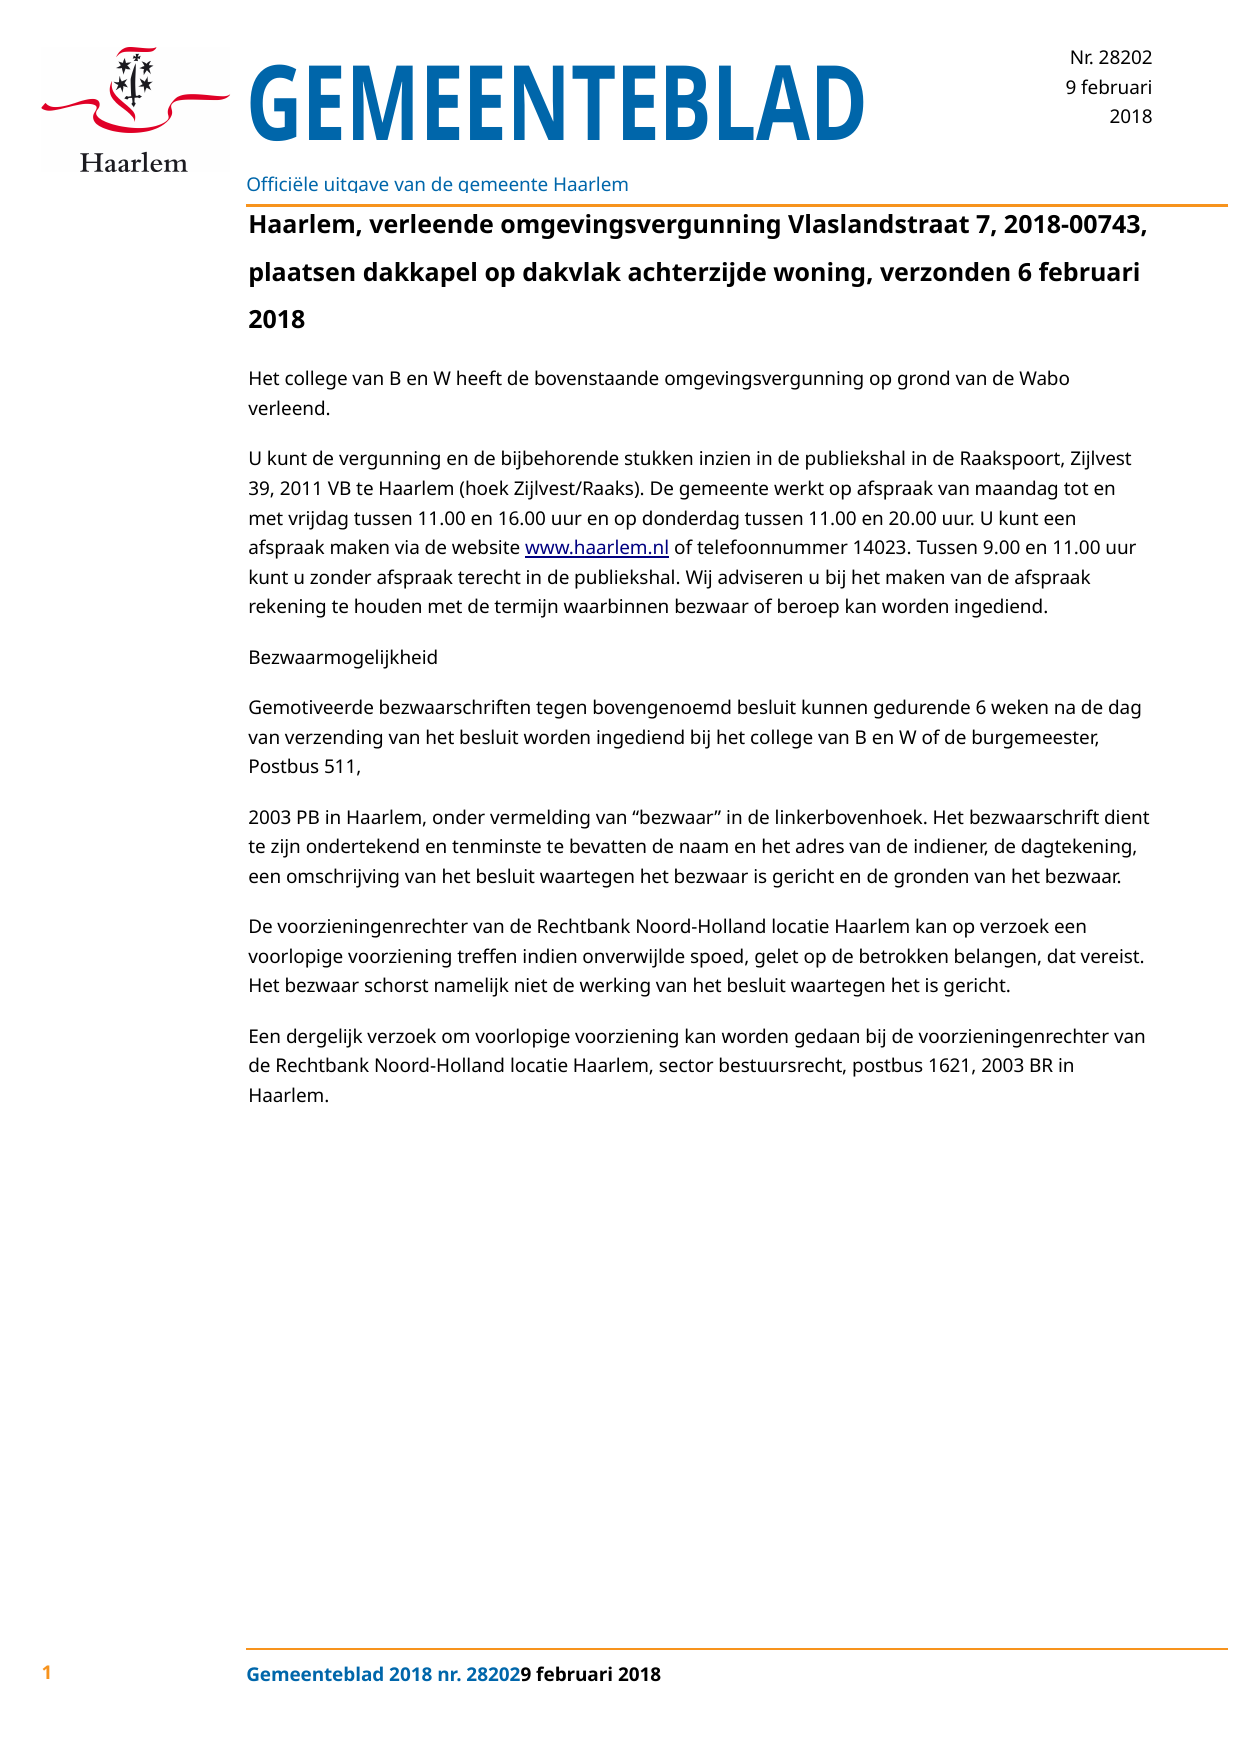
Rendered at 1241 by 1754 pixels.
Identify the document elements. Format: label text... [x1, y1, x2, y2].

text 2003 PB in Haarlem, onder vermelding van “bezwaar” in de linkerbovenhoek. Het bezwaarschrift dient te zijn ondertekend en tenminste te bevatten de naam en het adres van de indiener, de dagtekening, een omschrijving van het besluit waartegen het bezwaar is gericht en de gronden van het bezwaar. [248, 804, 1152, 889]
text Haarlem, verleende omgevingsvergunning Vlaslandstraat 7, 2018-00743, plaatsen dakkapel op dakvlak achterzijde woning, verzonden 6 februari 2018 [248, 207, 1152, 336]
text De voorzieningenrechter van de Rechtbank Noord-Holland locatie Haarlem kan op verzoek een voorlopige voorziening treffen indien onverwijlde spoed, gelet op de betrokken belangen, dat vereist. Het bezwaar schorst namelijk niet de werking van het besluit waartegen het is gericht. [248, 913, 1152, 998]
picture [41, 47, 231, 172]
text Een dergelijk verzoek om voorlopige voorziening kan worden gedaan bij de voorzieningenrechter van de Rechtbank Noord-Holland locatie Haarlem, sector bestuursrecht, postbus 1621, 2003 BR in Haarlem. [248, 1023, 1152, 1108]
text Het college van B en W heeft de bovenstaande omgevingsvergunning op grond van de Wabo verleend. [248, 366, 1152, 421]
text U kunt de vergunning en de bijbehorende stukken inzien in de publiekshal in de Raakspoort, Zijlvest 39, 2011 VB te Haarlem (hoek Zijlvest/Raaks). De gemeente werkt op afspraak van maandag tot en met vrijdag tussen 11.00 en 16.00 uur en op donderdag tussen 11.00 en 20.00 uur. U kunt een afspraak maken via de website www.haarlem.nl of telefoonnummer 14023. Tussen 9.00 en 11.00 uur kunt u zonder afspraak terecht in de publiekshal. Wij adviseren u bij het maken van de afspraak rekening te houden met de termijn waarbinnen bezwaar of beroep kan worden ingediend. [248, 446, 1152, 619]
text Bezwaarmogelijkheid [248, 644, 1152, 669]
text Gemotiveerde bezwaarschriften tegen bovengenoemd besluit kunnen gedurende 6 weken na de dag van verzending van het besluit worden ingediend bij het college van B en W of de burgemeester, Postbus 511, [248, 694, 1152, 779]
